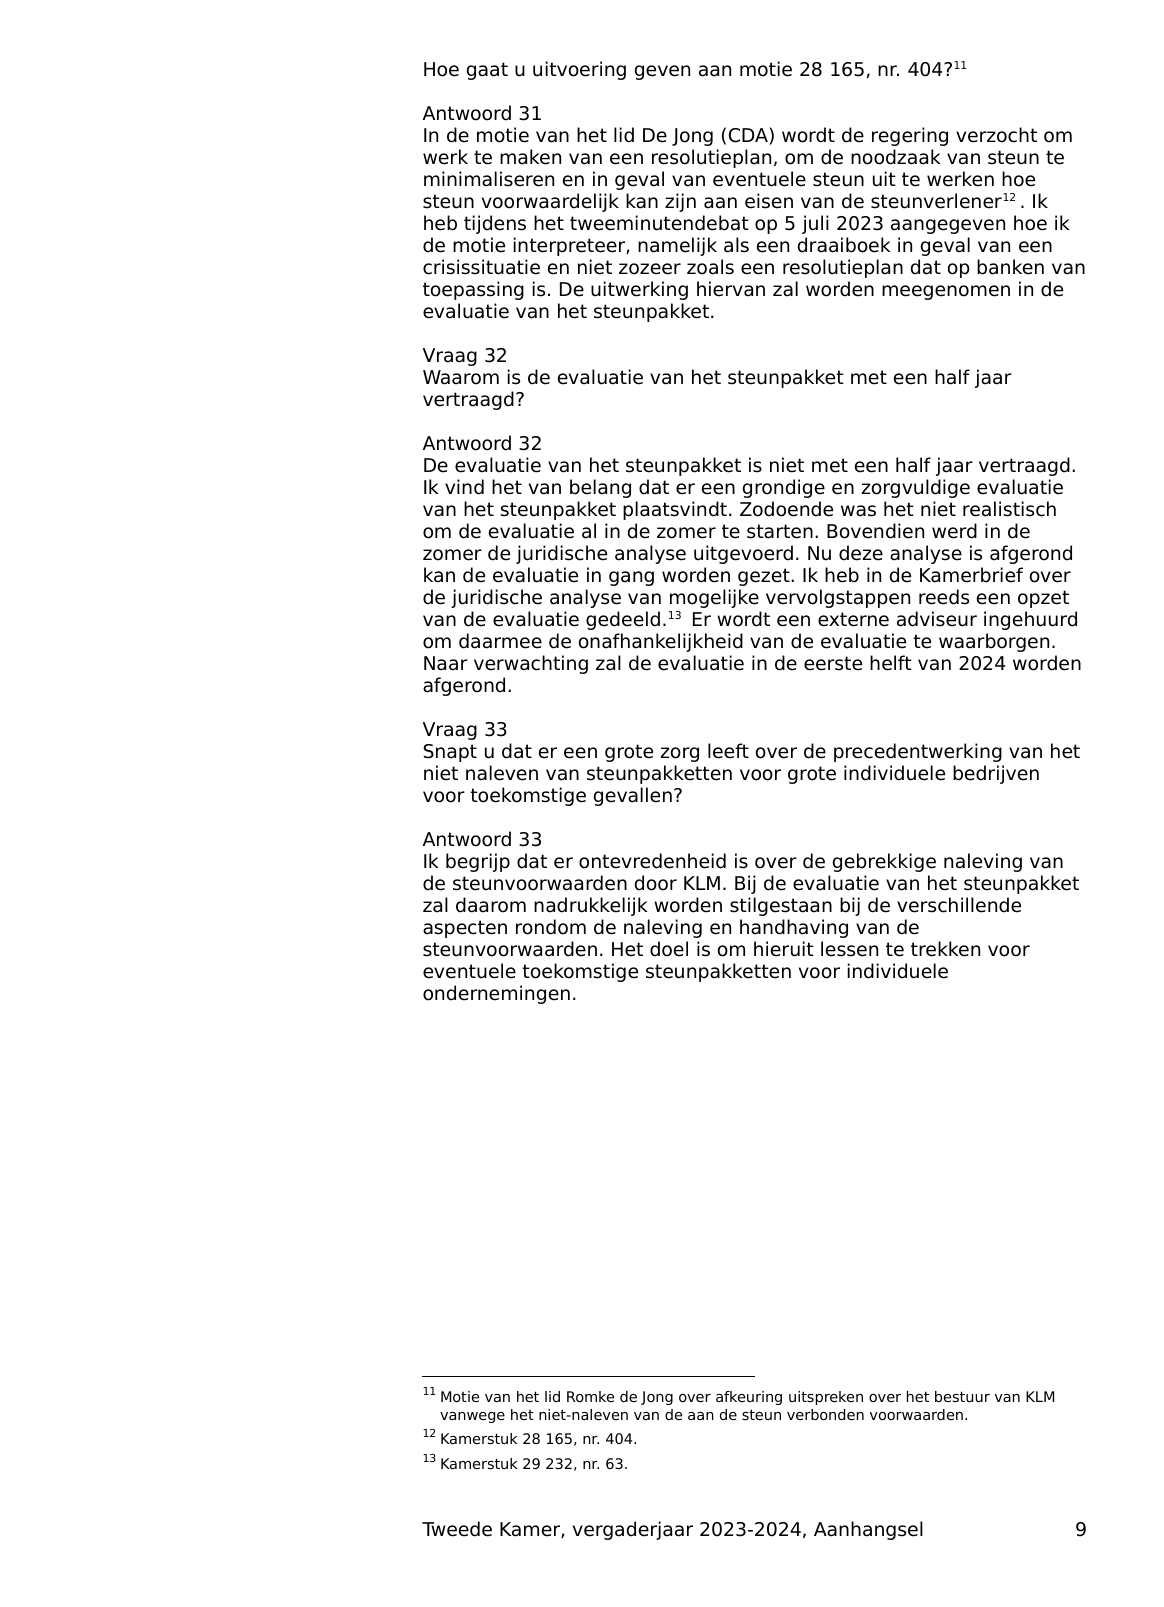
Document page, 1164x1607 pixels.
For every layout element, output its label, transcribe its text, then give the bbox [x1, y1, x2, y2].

text Motie van het lid Romke de Jong over afkeuring uitspreken over het bestuur van KLM vanwege het niet-naleven van de aan de steun verbonden voorwaarden. [422, 1385, 1087, 1424]
text Vraag 32 [422, 345, 1087, 367]
text Hoe gaat u uitvoering geven aan motie 28 165, nr. 404? [422, 59, 1087, 81]
text Snapt u dat er een grote zorg leeft over de precedentwerking van het niet naleven van steunpakketten voor grote individuele bedrijven voor toekomstige gevallen? [422, 741, 1087, 807]
text Vraag 33 [422, 719, 1087, 741]
text Ik begrijp dat er ontevredenheid is over de gebrekkige naleving van de steunvoorwaarden door KLM. Bij de evaluatie van het steunpakket zal daarom nadrukkelijk worden stilgestaan bij de verschillende aspecten rondom de naleving en handhaving van de steunvoorwaarden. Het doel is om hieruit lessen te trekken voor eventuele toekomstige steunpakketten voor individuele ondernemingen. [422, 851, 1087, 1005]
text In de motie van het lid De Jong (CDA) wordt de regering verzocht om werk te maken van een resolutieplan, om de noodzaak van steun te minimaliseren en in geval van eventuele steun uit te werken hoe steun voorwaardelijk kan zijn aan eisen van de steunverlener. Ik heb tijdens het tweeminutendebat op 5 juli 2023 aangegeven hoe ik de motie interpreteer, namelijk als een draaiboek in geval van een crisissituatie en niet zozeer zoals een resolutieplan dat op banken van toepassing is. De uitwerking hiervan zal worden meegenomen in de evaluatie van het steunpakket. [422, 125, 1087, 323]
text Kamerstuk 29 232, nr. 63. [422, 1452, 1087, 1474]
text Kamerstuk 28 165, nr. 404. [422, 1427, 1087, 1449]
text Waarom is de evaluatie van het steunpakket met een half jaar vertraagd? [422, 367, 1087, 411]
text Antwoord 32 [422, 433, 1087, 455]
text De evaluatie van het steunpakket is niet met een half jaar vertraagd. Ik vind het van belang dat er een grondige en zorgvuldige evaluatie van het steunpakket plaatsvindt. Zodoende was het niet realistisch om de evaluatie al in de zomer te starten. Bovendien werd in de zomer de juridische analyse uitgevoerd. Nu deze analyse is afgerond kan de evaluatie in gang worden gezet. Ik heb in de Kamerbrief over de juridische analyse van mogelijke vervolgstappen reeds een opzet van de evaluatie gedeeld. Er wordt een externe adviseur ingehuurd om daarmee de onafhankelijkheid van de evaluatie te waarborgen. Naar verwachting zal de evaluatie in de eerste helft van 2024 worden afgerond. [422, 455, 1087, 697]
text Antwoord 33 [422, 829, 1087, 851]
text Antwoord 31 [422, 103, 1087, 125]
